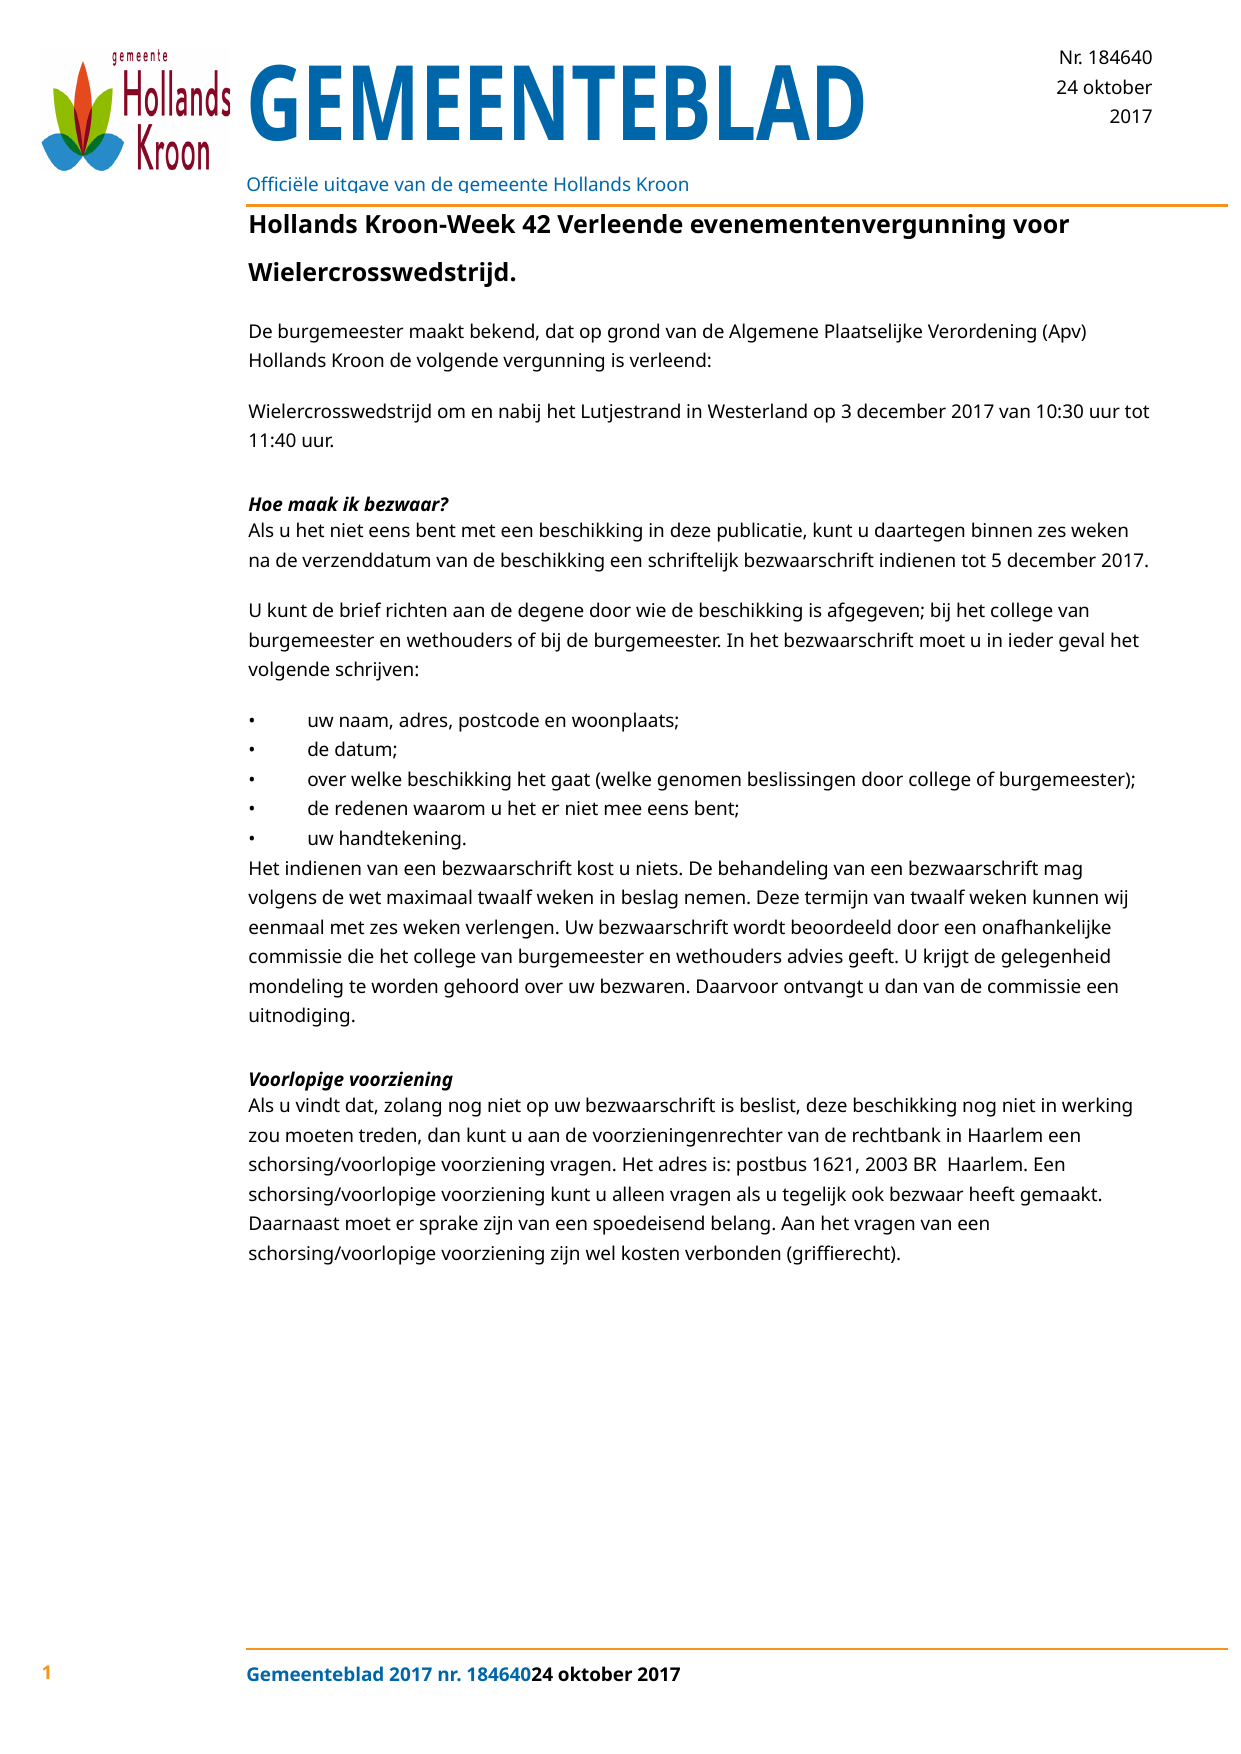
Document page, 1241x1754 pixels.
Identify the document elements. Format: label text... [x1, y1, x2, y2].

text Voorlopige voorziening [248, 1067, 1152, 1092]
text Hollands Kroon-Week 42 Verleende evenementenvergunning voor Wielercrosswedstrijd. [248, 207, 1152, 288]
text Hoe maak ik bezwaar? [248, 491, 1152, 517]
list over welke beschikking het gaat (welke genomen beslissingen door college of burgemeester); [248, 766, 1152, 792]
list uw handtekening. [248, 825, 1152, 851]
text Wielercrosswedstrijd om en nabij het Lutjestrand in Westerland op 3 december 2017 van 10:30 uur tot 11:40 uur. [248, 398, 1152, 453]
text Als u het niet eens bent met een beschikking in deze publicatie, kunt u daartegen binnen zes weken na de verzenddatum van de beschikking een schriftelijk bezwaarschrift indienen tot 5 december 2017. [248, 517, 1152, 572]
list uw naam, adres, postcode en woonplaats; [248, 707, 1152, 732]
picture [41, 47, 231, 172]
text U kunt de brief richten aan de degene door wie de beschikking is afgegeven; bij het college van burgemeester en wethouders of bij de burgemeester. In het bezwaarschrift moet u in ieder geval het volgende schrijven: [248, 597, 1152, 682]
text De burgemeester maakt bekend, dat op grond van de Algemene Plaatselijke Verordening (Apv) Hollands Kroon de volgende vergunning is verleend: [248, 318, 1152, 373]
text Het indienen van een bezwaarschrift kost u niets. De behandeling van een bezwaarschrift mag volgens de wet maximaal twaalf weken in beslag nemen. Deze termijn van twaalf weken kunnen wij eenmaal met zes weken verlengen. Uw bezwaarschrift wordt beoordeeld door een onafhankelijke commissie die het college van burgemeester en wethouders advies geeft. U krijgt de gelegenheid mondeling te worden gehoord over uw bezwaren. Daarvoor ontvangt u dan van de commissie een uitnodiging. [248, 855, 1152, 1028]
list de datum; [248, 736, 1152, 762]
list de redenen waarom u het er niet mee eens bent; [248, 796, 1152, 821]
text Als u vindt dat, zolang nog niet op uw bezwaarschrift is beslist, deze beschikking nog niet in werking zou moeten treden, dan kunt u aan de voorzieningenrechter van de rechtbank in Haarlem een schorsing/voorlopige voorziening vragen. Het adres is: postbus 1621, 2003 BR Haarlem. Een schorsing/voorlopige voorziening kunt u alleen vragen als u tegelijk ook bezwaar heeft gemaakt. Daarnaast moet er sprake zijn van een spoedeisend belang. Aan het vragen van een schorsing/voorlopige voorziening zijn wel kosten verbonden (griffierecht). [248, 1092, 1152, 1266]
